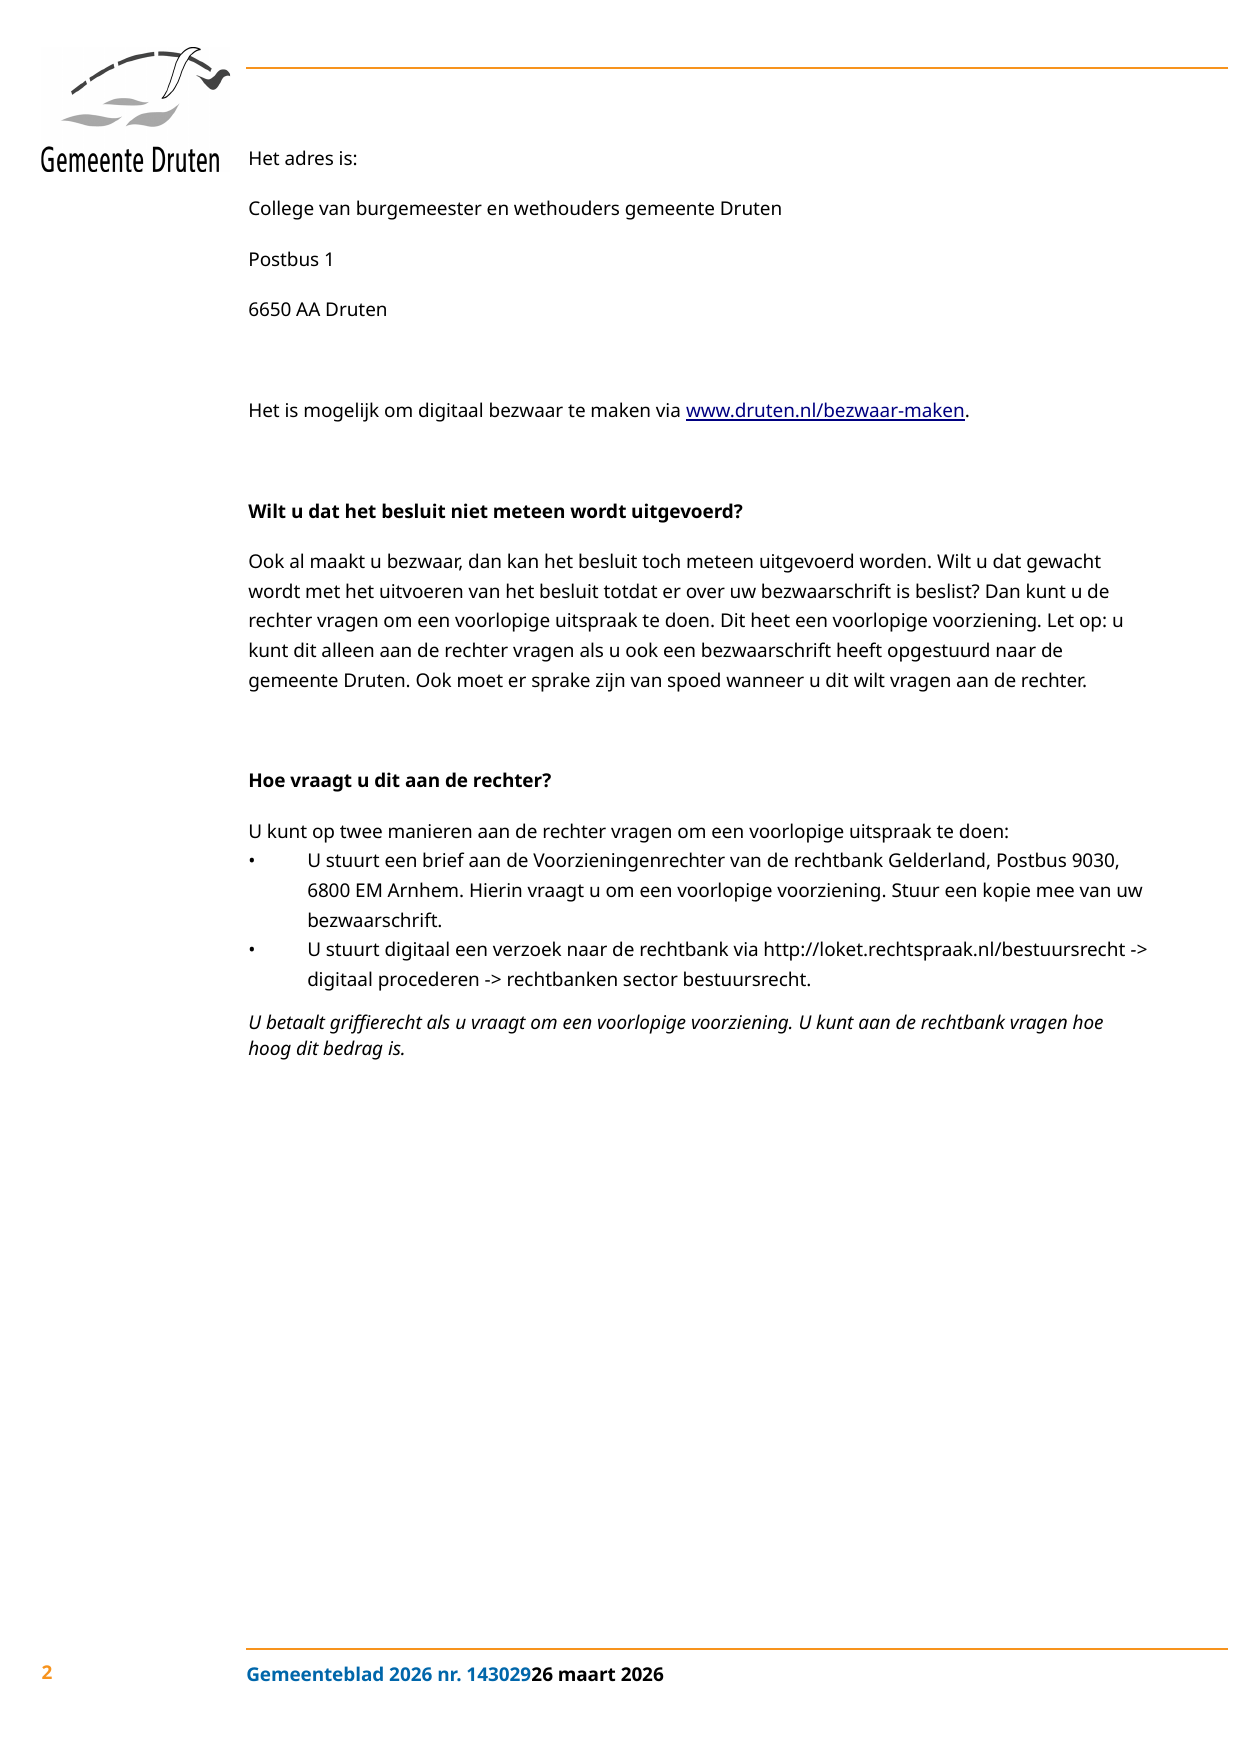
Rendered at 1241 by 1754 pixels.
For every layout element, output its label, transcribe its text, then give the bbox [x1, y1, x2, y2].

text 6650 AA Druten [248, 296, 1152, 322]
text College van burgemeester en wethouders gemeente Druten [248, 196, 1152, 221]
text Het adres is: [248, 145, 1152, 171]
text Ook al maakt u bezwaar, dan kan het besluit toch meteen uitgevoerd worden. Wilt u dat gewacht wordt met het uitvoeren van het besluit totdat er over uw bezwaarschrift is beslist? Dan kunt u de rechter vragen om een voorlopige uitspraak te doen. Dit heet een voorlopige voorziening. Let op: u kunt dit alleen aan de rechter vragen als u ook een bezwaarschrift heeft opgestuurd naar de gemeente Druten. Ook moet er sprake zijn van spoed wanneer u dit wilt vragen aan de rechter. [248, 548, 1152, 693]
list U stuurt een brief aan de Voorzieningenrechter van de rechtbank Gelderland, Postbus 9030, 6800 EM Arnhem. Hierin vraagt u om een voorlopige voorziening. Stuur een kopie mee van uw bezwaarschrift. [248, 848, 1152, 933]
text Postbus 1 [248, 246, 1152, 272]
list U stuurt digitaal een verzoek naar de rechtbank via http://loket.rechtspraak.nl/bestuursrecht -> digitaal procederen -> rechtbanken sector bestuursrecht. [248, 936, 1152, 992]
text U kunt op twee manieren aan de rechter vragen om een voorlopige uitspraak te doen: [248, 818, 1152, 844]
text Het is mogelijk om digitaal bezwaar te maken via www.druten.nl/bezwaar-maken. [248, 397, 1152, 423]
text Wilt u dat het besluit niet meteen wordt uitgevoerd? [248, 498, 1152, 524]
text Hoe vraagt u dit aan de rechter? [248, 768, 1152, 793]
picture [41, 47, 231, 172]
text U betaalt griffierecht als u vraagt om een voorlopige voorziening. U kunt aan de rechtbank vragen hoe hoog dit bedrag is. [248, 1009, 1152, 1061]
